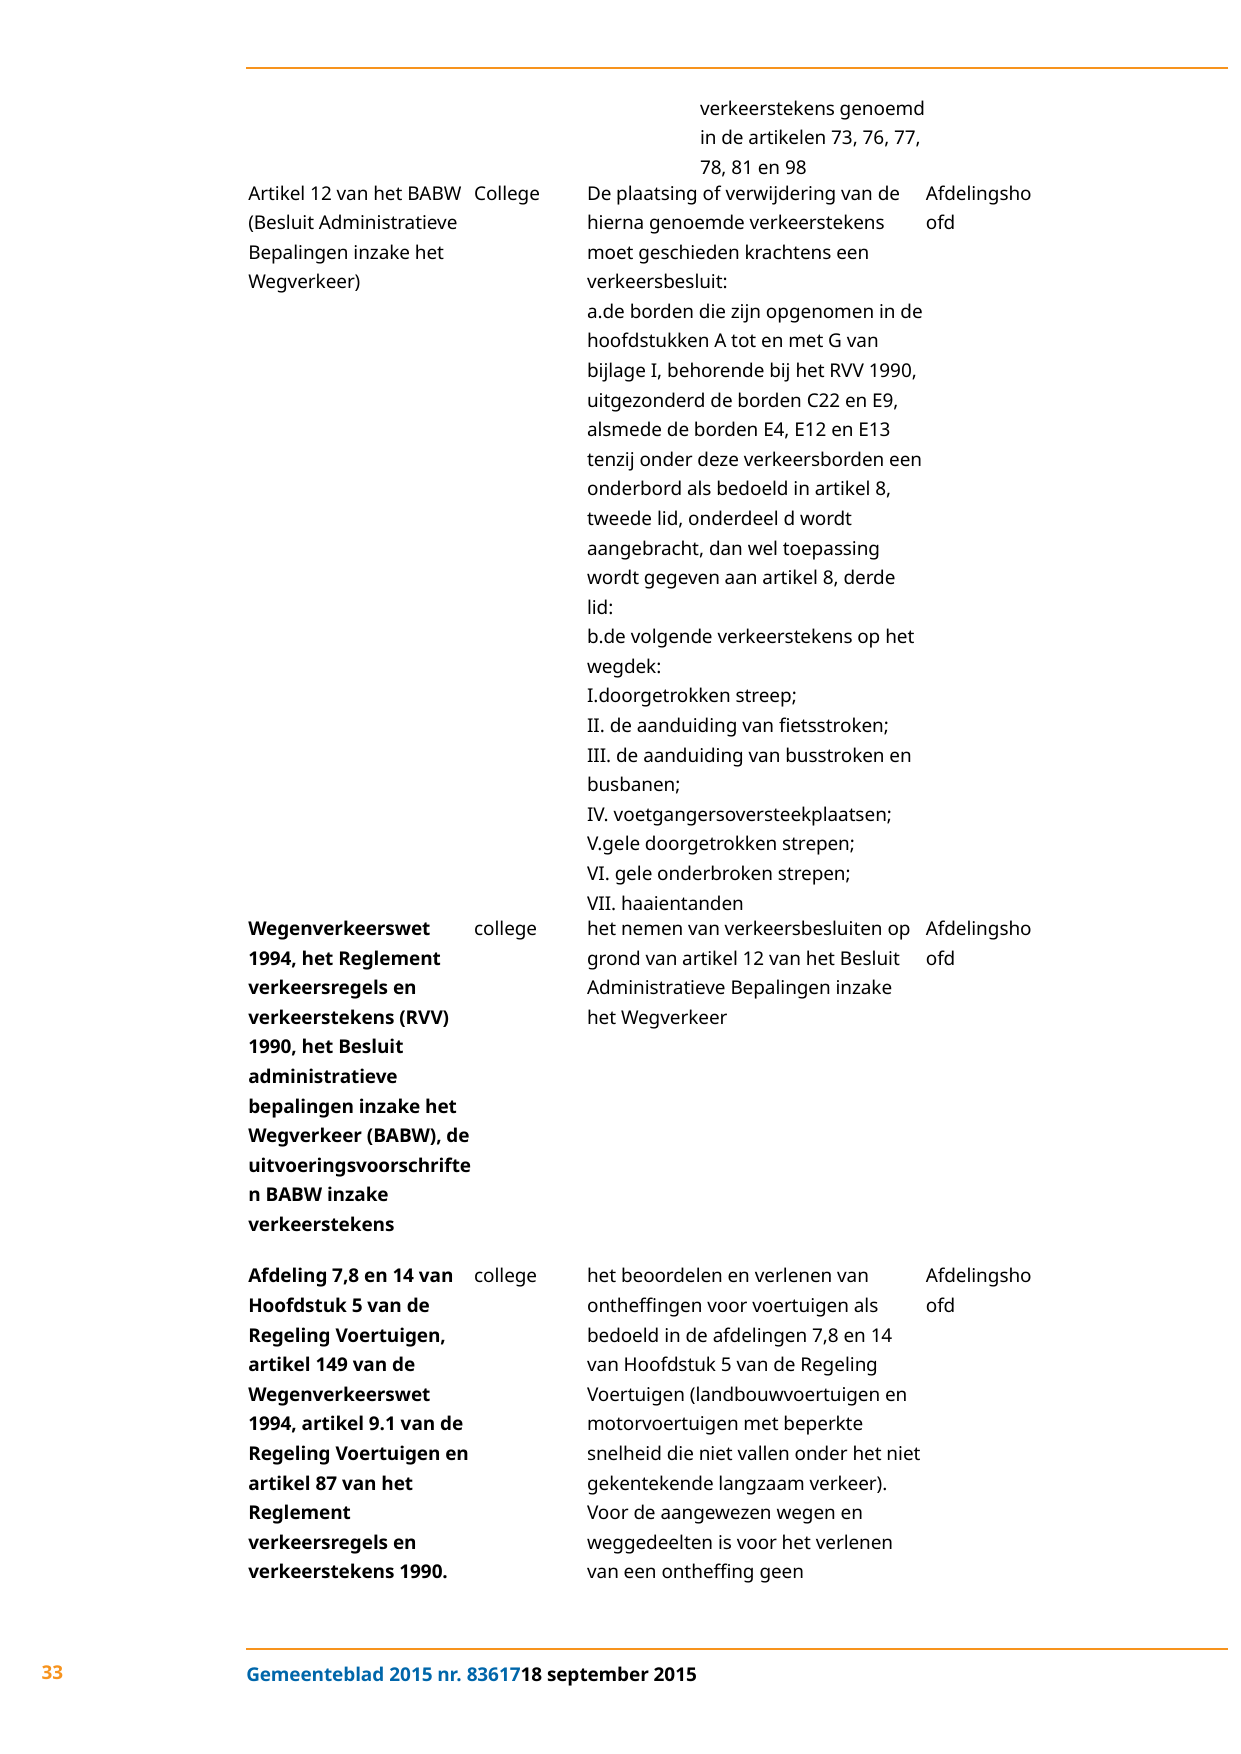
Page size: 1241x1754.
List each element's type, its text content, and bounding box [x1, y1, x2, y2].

table_cell [1039, 1237, 1152, 1263]
table_cell [474, 1237, 587, 1263]
table_cell [587, 1237, 926, 1263]
table_cell [361, 95, 700, 180]
table_cell Afdelingshoofd [926, 915, 1038, 1237]
table_cell College [474, 180, 587, 915]
table_cell [248, 1237, 474, 1263]
picture [41, 47, 231, 172]
table_cell verkeerstekens genoemd in de artikelen 73, 76, 77, 78, 81 en 98 [700, 95, 926, 180]
table_cell [248, 95, 361, 180]
table_cell [1039, 95, 1152, 180]
table_cell [1039, 1263, 1152, 1584]
table_cell [1039, 915, 1152, 1237]
table_cell [926, 1237, 1038, 1263]
table_cell het beoordelen en verlenen van ontheffingen voor voertuigen als bedoeld in de afdelingen 7,8 en 14 van Hoofdstuk 5 van de Regeling Voertuigen (landbouwvoertuigen en motorvoertuigen met beperkte snelheid die niet vallen onder het niet gekentekende langzaam verkeer). Voor de aangewezen wegen en weggedeelten is voor het verlenen van een ontheffing geen [587, 1263, 926, 1584]
table_cell college [474, 915, 587, 1237]
table_cell Afdeling 7,8 en 14 van Hoofdstuk 5 van de Regeling Voertuigen, artikel 149 van de Wegenverkeerswet 1994, artikel 9.1 van de Regeling Voertuigen en artikel 87 van het Reglement verkeersregels en verkeerstekens 1990. [248, 1263, 474, 1584]
table_cell [926, 95, 1038, 180]
table_cell Afdelingshoofd [926, 1263, 1038, 1584]
table_cell het nemen van verkeersbesluiten op grond van artikel 12 van het Besluit Administratieve Bepalingen inzake het Wegverkeer [587, 915, 926, 1237]
table_cell De plaatsing of verwijdering van de hierna genoemde verkeerstekens moet geschieden krachtens een verkeersbesluit: a.de borden die zijn opgenomen in de hoofdstukken A tot en met G van bijlage I, behorende bij het RVV 1990, uitgezonderd de borden C22 en E9, alsmede de borden E4, E12 en E13 tenzij onder deze verkeersborden een onderbord als bedoeld in artikel 8, tweede lid, onderdeel d wordt aangebracht, dan wel toepassing wordt gegeven aan artikel 8, derde lid: b.de volgende verkeerstekens op het wegdek: I.doorgetrokken streep; II. de aanduiding van fietsstroken; III. de aanduiding van busstroken en busbanen; IV. voetgangersoversteekplaatsen; V.gele doorgetrokken strepen; VI. gele onderbroken strepen; VII. haaientanden [587, 180, 926, 915]
table_cell Wegenverkeerswet 1994, het Reglement verkeersregels en verkeerstekens (RVV) 1990, het Besluit administratieve bepalingen inzake het Wegverkeer (BABW), de uitvoeringsvoorschriften BABW inzake verkeerstekens [248, 915, 474, 1237]
table_cell college [474, 1263, 587, 1584]
table_cell Artikel 12 van het BABW (Besluit Administratieve Bepalingen inzake het Wegverkeer) [248, 180, 474, 915]
table_cell Afdelingshoofd [926, 180, 1038, 915]
